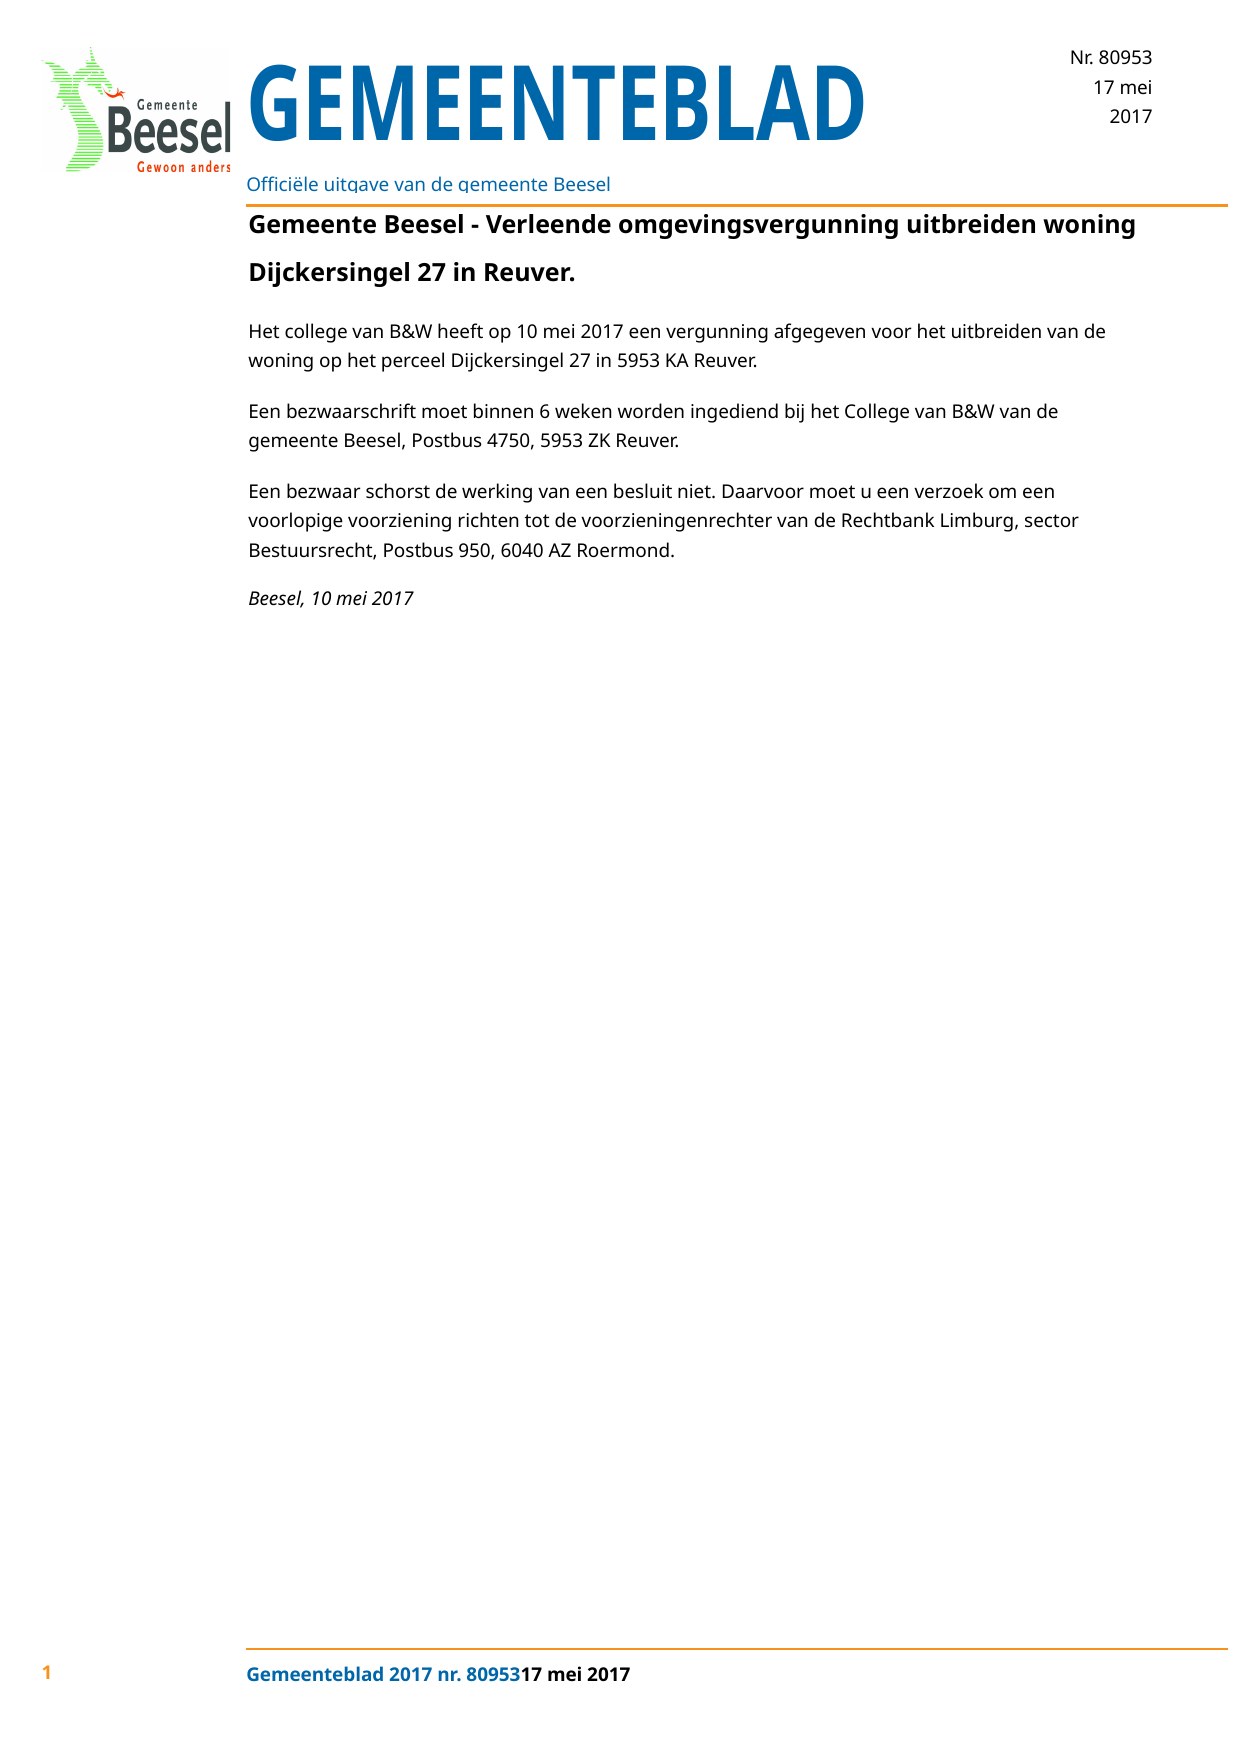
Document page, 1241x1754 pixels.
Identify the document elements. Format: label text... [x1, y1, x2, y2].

text Beesel, 10 mei 2017 [248, 585, 1152, 611]
picture [41, 47, 231, 172]
text Het college van B&W heeft op 10 mei 2017 een vergunning afgegeven voor het uitbreiden van de woning op het perceel Dijckersingel 27 in 5953 KA Reuver. [248, 318, 1152, 373]
text Een bezwaar schorst de werking van een besluit niet. Daarvoor moet u een verzoek om een voorlopige voorziening richten tot de voorzieningenrechter van de Rechtbank Limburg, sector Bestuursrecht, Postbus 950, 6040 AZ Roermond. [248, 478, 1152, 563]
text Een bezwaarschrift moet binnen 6 weken worden ingediend bij het College van B&W van de gemeente Beesel, Postbus 4750, 5953 ZK Reuver. [248, 398, 1152, 453]
text Gemeente Beesel - Verleende omgevingsvergunning uitbreiden woning Dijckersingel 27 in Reuver. [248, 207, 1152, 288]
